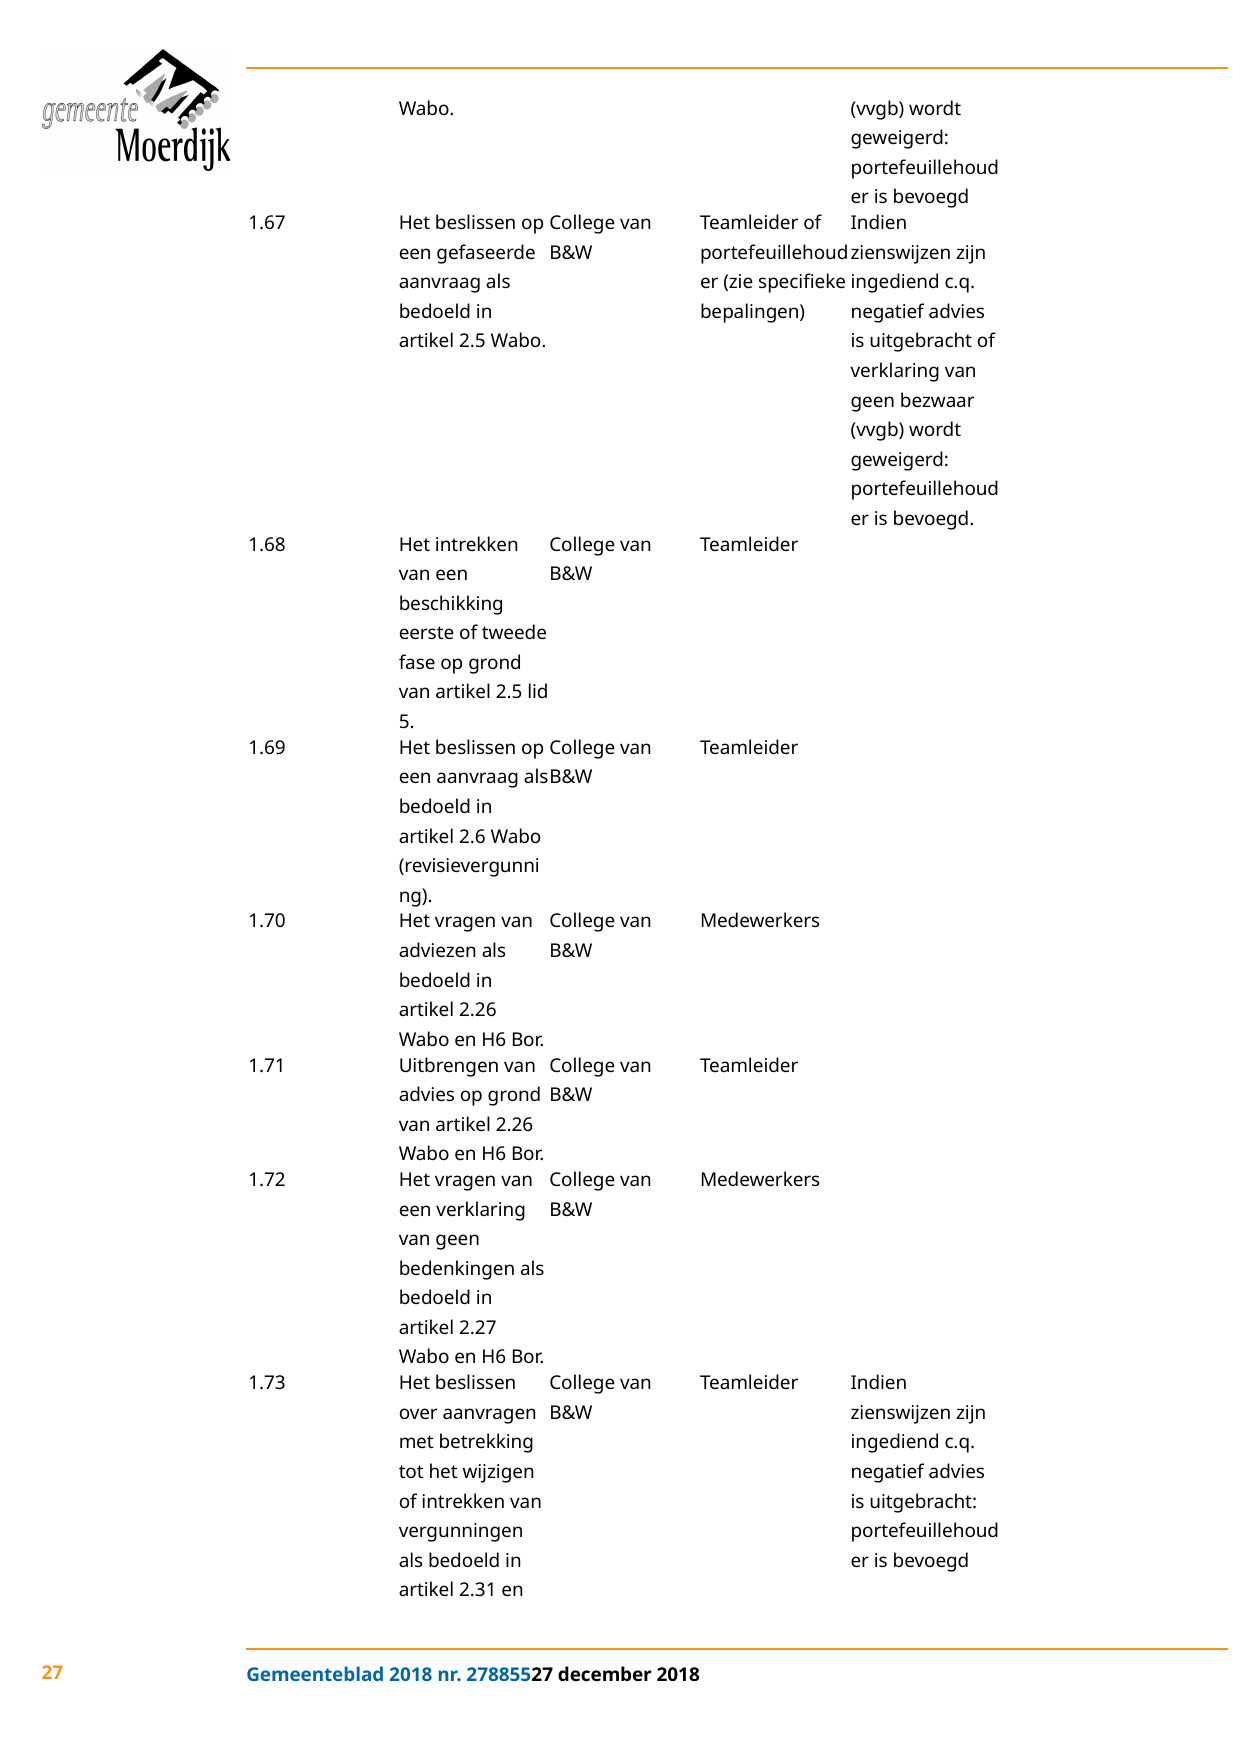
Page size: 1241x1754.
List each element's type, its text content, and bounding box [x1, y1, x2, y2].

table_cell [850, 1166, 1001, 1369]
table_cell Teamleider [700, 1370, 850, 1602]
table_cell Het beslissen op een gefaseerde aanvraag als bedoeld in artikel 2.5 Wabo. [399, 209, 549, 531]
table_cell Medewerkers [700, 908, 850, 1052]
table_cell [1001, 1370, 1152, 1602]
table_cell [1001, 1052, 1152, 1166]
table_cell College van B&W [549, 1166, 700, 1369]
table_cell 1.69 [248, 734, 398, 908]
table_cell [1001, 1166, 1152, 1369]
table_cell Teamleider [700, 531, 850, 734]
table_cell 1.70 [248, 908, 398, 1052]
table_cell [248, 95, 398, 209]
table_cell [1001, 531, 1152, 734]
table_cell Teamleider [700, 734, 850, 908]
table_cell [850, 908, 1001, 1052]
table_cell Uitbrengen van advies op grond van artikel 2.26 Wabo en H6 Bor. [399, 1052, 549, 1166]
table_cell [850, 531, 1001, 734]
table_cell [850, 1052, 1001, 1166]
table_cell Het beslissen op een aanvraag als bedoeld in artikel 2.6 Wabo (revisievergunning). [399, 734, 549, 908]
table_cell 1.67 [248, 209, 398, 531]
table_cell [850, 734, 1001, 908]
table_cell Het vragen van een verklaring van geen bedenkingen als bedoeld in artikel 2.27 Wabo en H6 Bor. [399, 1166, 549, 1369]
table_cell [1001, 209, 1152, 531]
table_cell Het vragen van adviezen als bedoeld in artikel 2.26 Wabo en H6 Bor. [399, 908, 549, 1052]
table_cell 1.72 [248, 1166, 398, 1369]
table_cell 1.71 [248, 1052, 398, 1166]
table_cell [1001, 734, 1152, 908]
table_cell College van B&W [549, 734, 700, 908]
table_cell Teamleider of portefeuillehouder (zie specifieke bepalingen) [700, 209, 850, 531]
table_cell College van B&W [549, 1052, 700, 1166]
table_cell 1.73 [248, 1370, 398, 1602]
table_cell (vvgb) wordt geweigerd: portefeuillehouder is bevoegd [850, 95, 1001, 209]
table_cell College van B&W [549, 1370, 700, 1602]
picture [41, 47, 231, 172]
table_cell Wabo. [399, 95, 549, 209]
table_cell Medewerkers [700, 1166, 850, 1369]
table_cell College van B&W [549, 531, 700, 734]
table_cell Het intrekken van een beschikking eerste of tweede fase op grond van artikel 2.5 lid 5. [399, 531, 549, 734]
table_cell 1.68 [248, 531, 398, 734]
table_cell College van B&W [549, 209, 700, 531]
table_cell College van B&W [549, 908, 700, 1052]
table_cell [1001, 908, 1152, 1052]
table_cell Indien zienswijzen zijn ingediend c.q. negatief advies is uitgebracht of verklaring van geen bezwaar (vvgb) wordt geweigerd: portefeuillehouder is bevoegd. [850, 209, 1001, 531]
table_cell Teamleider [700, 1052, 850, 1166]
table_cell Indien zienswijzen zijn ingediend c.q. negatief advies is uitgebracht: portefeuillehouder is bevoegd [850, 1370, 1001, 1602]
table_cell Het beslissen over aanvragen met betrekking tot het wijzigen of intrekken van vergunningen als bedoeld in artikel 2.31 en [399, 1370, 549, 1602]
table_cell [1001, 95, 1152, 209]
table_cell [549, 95, 700, 209]
table_cell [700, 95, 850, 209]
